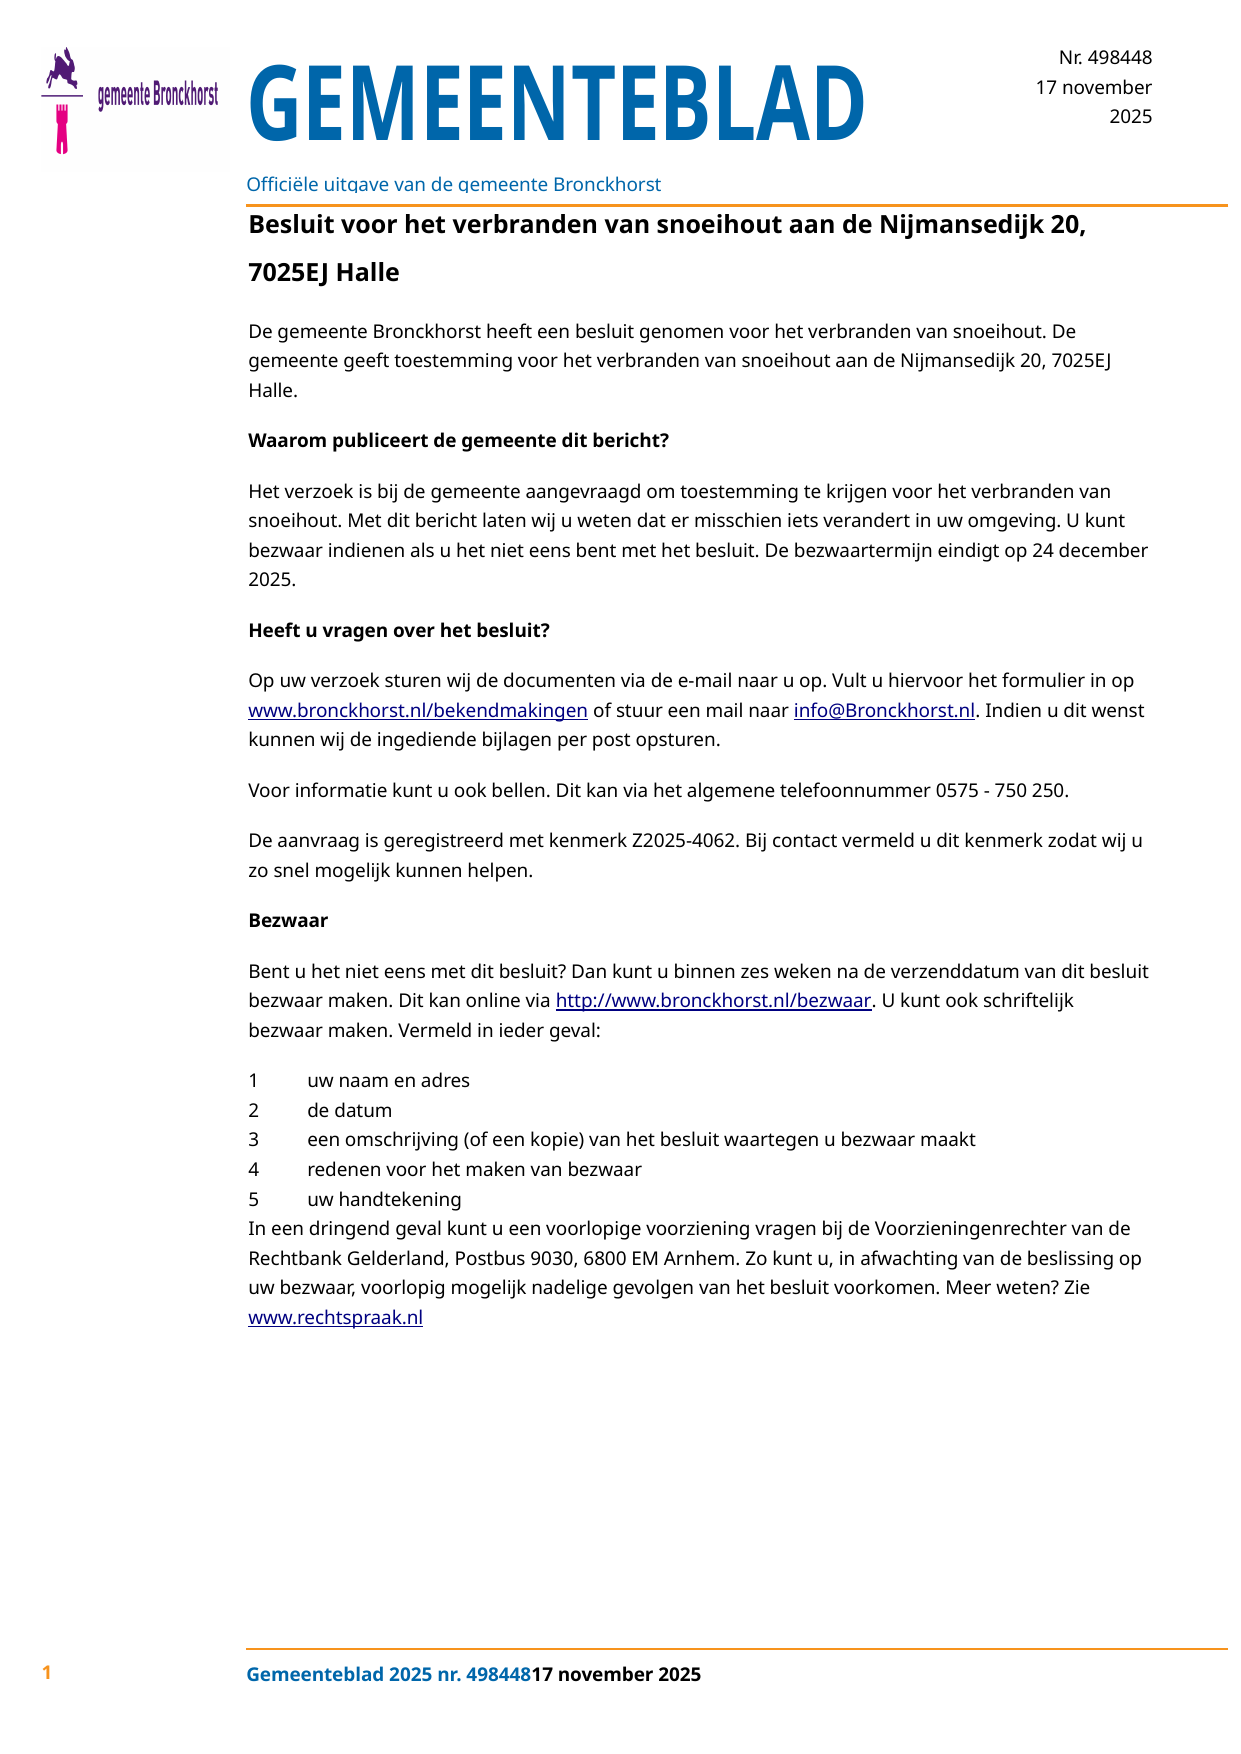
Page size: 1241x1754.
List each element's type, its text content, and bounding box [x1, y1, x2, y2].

text In een dringend geval kunt u een voorlopige voorziening vragen bij de Voorzieningenrechter van de Rechtbank Gelderland, Postbus 9030, 6800 EM Arnhem. Zo kunt u, in afwachting van de beslissing op uw bezwaar, voorlopig mogelijk nadelige gevolgen van het besluit voorkomen. Meer weten? Zie www.rechtspraak.nl [248, 1215, 1152, 1330]
text Bezwaar [248, 907, 1152, 933]
text De gemeente Bronckhorst heeft een besluit genomen voor het verbranden van snoeihout. De gemeente geeft toestemming voor het verbranden van snoeihout aan de Nijmansedijk 20, 7025EJ Halle. [248, 318, 1152, 403]
list uw handtekening [248, 1186, 1152, 1212]
text Voor informatie kunt u ook bellen. Dit kan via het algemene telefoonnummer 0575 - 750 250. [248, 777, 1152, 803]
text De aanvraag is geregistreerd met kenmerk Z2025-4062. Bij contact vermeld u dit kenmerk zodat wij u zo snel mogelijk kunnen helpen. [248, 827, 1152, 883]
list redenen voor het maken van bezwaar [248, 1156, 1152, 1182]
list de datum [248, 1097, 1152, 1123]
picture [41, 47, 231, 172]
text Besluit voor het verbranden van snoeihout aan de Nijmansedijk 20, 7025EJ Halle [248, 207, 1152, 288]
list uw naam en adres [248, 1067, 1152, 1093]
text Waarom publiceert de gemeente dit bericht? [248, 427, 1152, 453]
text Bent u het niet eens met dit besluit? Dan kunt u binnen zes weken na de verzenddatum van dit besluit bezwaar maken. Dit kan online via http://www.bronckhorst.nl/bezwaar. U kunt ook schriftelijk bezwaar maken. Vermeld in ieder geval: [248, 958, 1152, 1043]
list een omschrijving (of een kopie) van het besluit waartegen u bezwaar maakt [248, 1127, 1152, 1152]
text Het verzoek is bij de gemeente aangevraagd om toestemming te krijgen voor het verbranden van snoeihout. Met dit bericht laten wij u weten dat er misschien iets verandert in uw omgeving. U kunt bezwaar indienen als u het niet eens bent met het besluit. De bezwaartermijn eindigt op 24 december 2025. [248, 478, 1152, 592]
text Op uw verzoek sturen wij de documenten via de e-mail naar u op. Vult u hiervoor het formulier in op www.bronckhorst.nl/bekendmakingen of stuur een mail naar info@Bronckhorst.nl. Indien u dit wenst kunnen wij de ingediende bijlagen per post opsturen. [248, 667, 1152, 752]
text Heeft u vragen over het besluit? [248, 617, 1152, 643]
